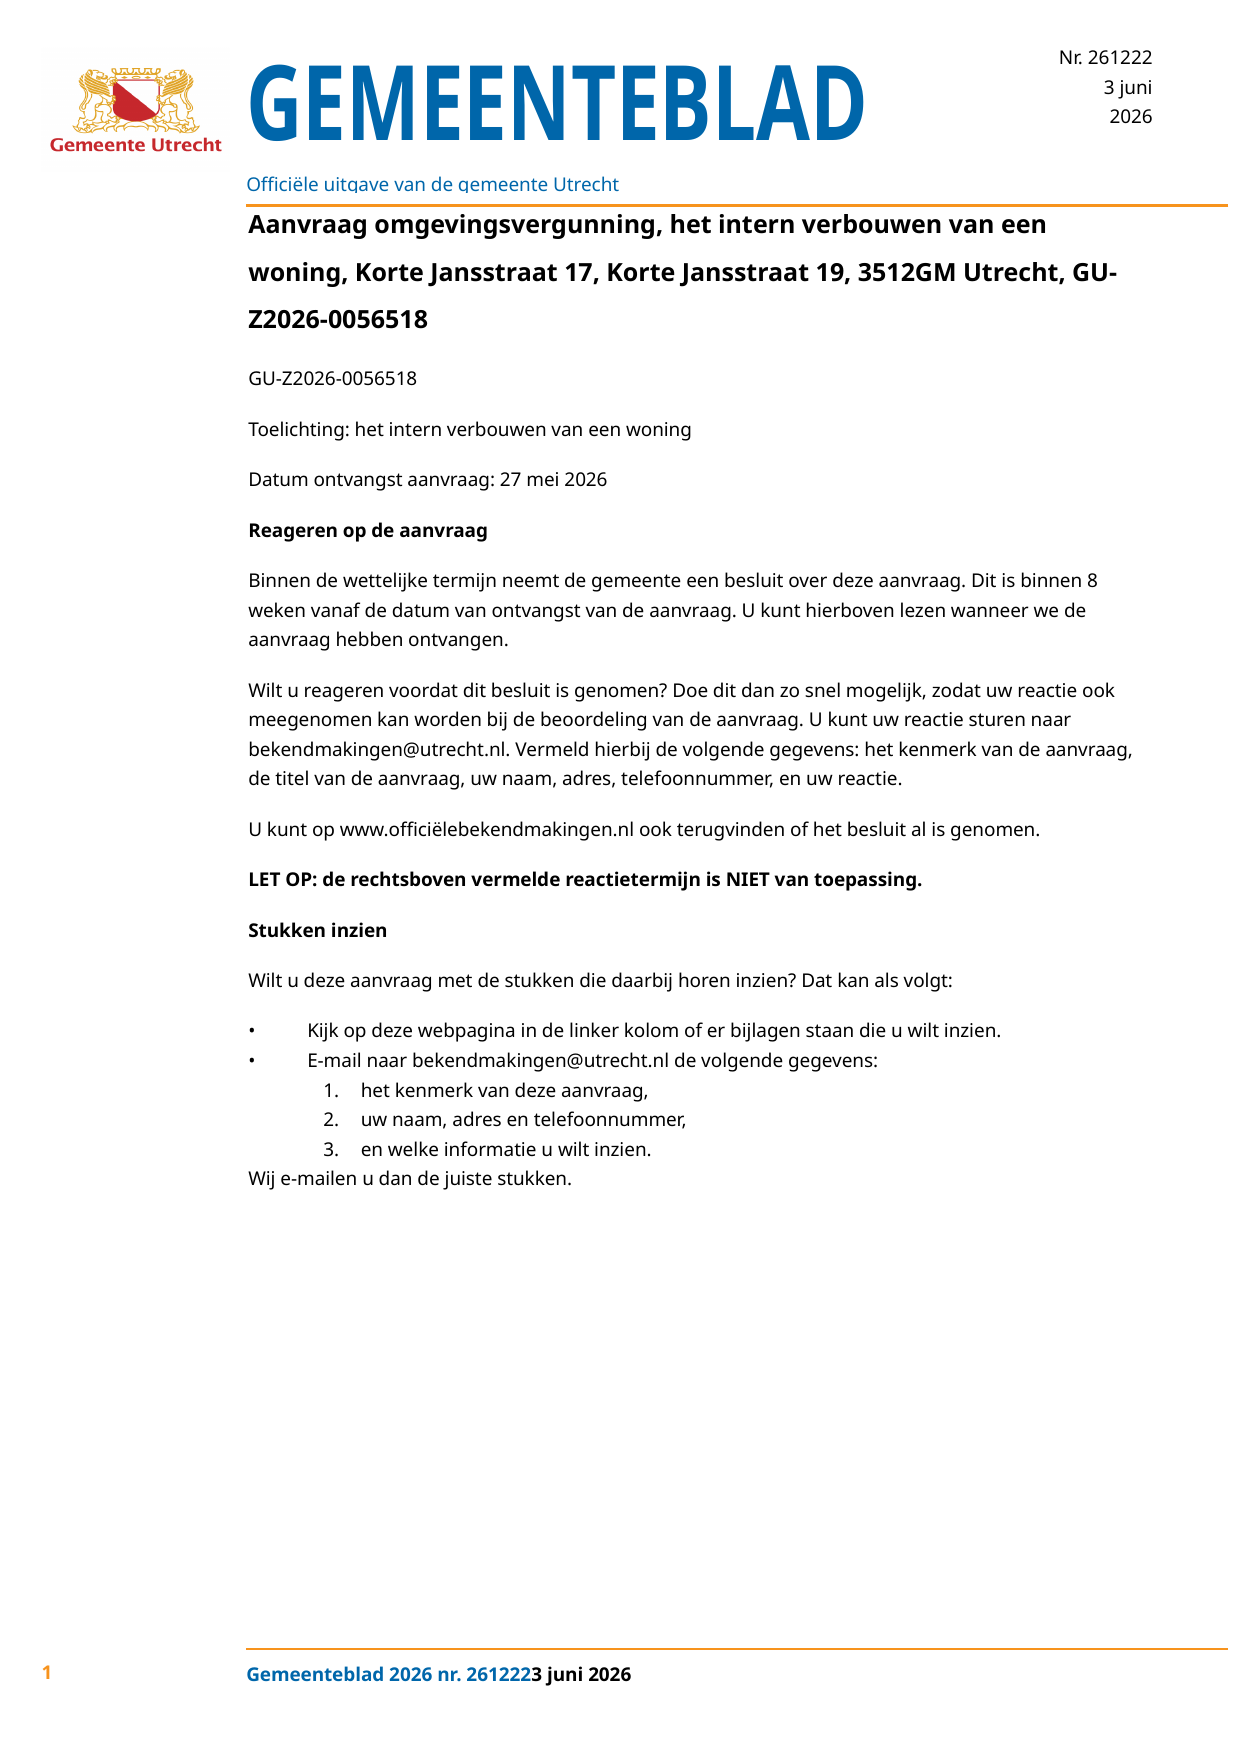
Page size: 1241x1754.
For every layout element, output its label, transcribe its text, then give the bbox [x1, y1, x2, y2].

text Wij e-mailen u dan de juiste stukken. [248, 1166, 1152, 1191]
text LET OP: de rechtsboven vermelde reactietermijn is NIET van toepassing. [248, 866, 1152, 892]
text Wilt u reageren voordat dit besluit is genomen? Doe dit dan zo snel mogelijk, zodat uw reactie ook meegenomen kan worden bij de beoordeling van de aanvraag. U kunt uw reactie sturen naar bekendmakingen@utrecht.nl. Vermeld hierbij de volgende gegevens: het kenmerk van de aanvraag, de titel van de aanvraag, uw naam, adres, telefoonnummer, en uw reactie. [248, 677, 1152, 791]
list en welke informatie u wilt inzien. [323, 1136, 1152, 1162]
text Wilt u deze aanvraag met de stukken die daarbij horen inzien? Dat kan als volgt: [248, 967, 1152, 993]
text GU-Z2026-0056518 [248, 366, 1152, 391]
list het kenmerk van deze aanvraag, [323, 1077, 1152, 1102]
text Aanvraag omgevingsvergunning, het intern verbouwen van een woning, Korte Jansstraat 17, Korte Jansstraat 19, 3512GM Utrecht, GU-Z2026-0056518 [248, 207, 1152, 336]
list uw naam, adres en telefoonnummer, [323, 1106, 1152, 1132]
text Binnen de wettelijke termijn neemt de gemeente een besluit over deze aanvraag. Dit is binnen 8 weken vanaf de datum van ontvangst van de aanvraag. U kunt hierboven lezen wanneer we de aanvraag hebben ontvangen. [248, 567, 1152, 652]
text Datum ontvangst aanvraag: 27 mei 2026 [248, 466, 1152, 492]
text Reageren op de aanvraag [248, 517, 1152, 542]
list Kijk op deze webpagina in de linker kolom of er bijlagen staan die u wilt inzien. [248, 1018, 1152, 1043]
text Stukken inzien [248, 917, 1152, 942]
text U kunt op www.officiëlebekendmakingen.nl ook terugvinden of het besluit al is genomen. [248, 816, 1152, 842]
list E-mail naar bekendmakingen@utrecht.nl de volgende gegevens: [248, 1047, 1152, 1073]
text Toelichting: het intern verbouwen van een woning [248, 416, 1152, 442]
picture [41, 47, 231, 172]
